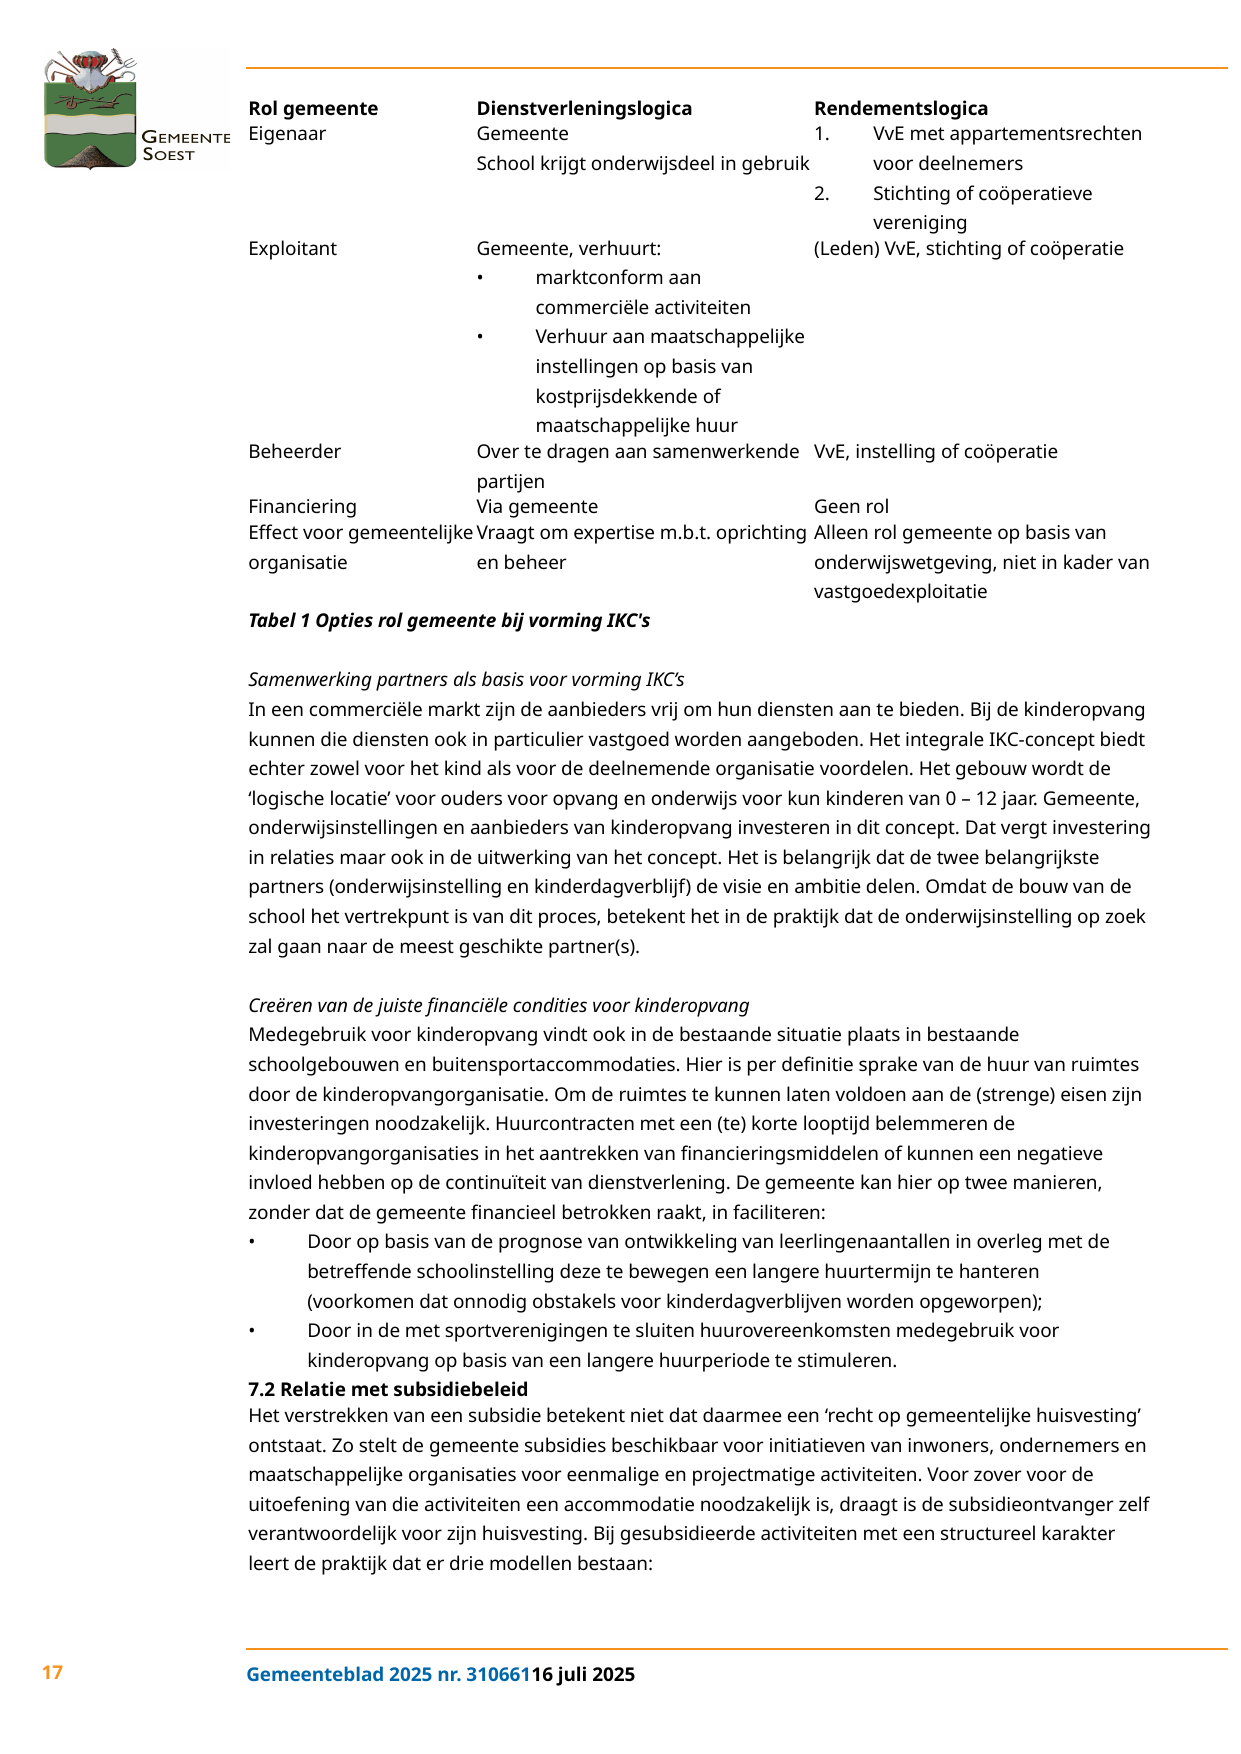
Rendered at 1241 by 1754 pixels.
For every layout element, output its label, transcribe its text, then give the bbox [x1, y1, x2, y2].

text Tabel 1 Opties rol gemeente bij vorming IKC's [248, 607, 1152, 633]
text In een commerciële markt zijn de aanbieders vrij om hun diensten aan te bieden. Bij de kinderopvang kunnen die diensten ook in particulier vastgoed worden aangeboden. Het integrale IKC‐concept biedt echter zowel voor het kind als voor de deelnemende organisatie voordelen. Het gebouw wordt de ‘logische locatie’ voor ouders voor opvang en onderwijs voor kun kinderen van 0 – 12 jaar. Gemeente, onderwijsinstellingen en aanbieders van kinderopvang investeren in dit concept. Dat vergt investering in relaties maar ook in de uitwerking van het concept. Het is belangrijk dat de twee belangrijkste partners (onderwijsinstelling en kinderdagverblijf) de visie en ambitie delen. Omdat de bouw van de school het vertrekpunt is van dit proces, betekent het in de praktijk dat de onderwijsinstelling op zoek zal gaan naar de meest geschikte partner(s). [248, 696, 1152, 958]
table_cell Eigenaar [248, 121, 476, 235]
table_cell Gemeente, verhuurt: marktconform aan commerciële activiteiten Verhuur aan maatschappelijke instellingen op basis van kostprijsdekkende of maatschappelijke huur [476, 235, 814, 438]
text Samenwerking partners als basis voor vorming IKC’s [248, 667, 1152, 692]
table_cell Vraagt om expertise m.b.t. oprichting en beheer [476, 519, 814, 604]
table_cell Geen rol [814, 494, 1152, 519]
list Door op basis van de prognose van ontwikkeling van leerlingenaantallen in overleg met de betreffende schoolinstelling deze te bewegen een langere huurtermijn te hanteren (voorkomen dat onnodig obstakels voor kinderdagverblijven worden opgeworpen); [248, 1229, 1152, 1313]
table_cell Alleen rol gemeente op basis van onderwijswetgeving, niet in kader van vastgoedexploitatie [814, 519, 1152, 604]
table_header Rendementslogica [814, 95, 1152, 121]
text Creëren van de juiste financiële condities voor kinderopvang [248, 992, 1152, 1018]
list Door in de met sportverenigingen te sluiten huurovereenkomsten medegebruik voor kinderopvang op basis van een langere huurperiode te stimuleren. [248, 1317, 1152, 1373]
table_cell Via gemeente [476, 494, 814, 519]
table_cell Exploitant [248, 235, 476, 438]
table_cell Gemeente School krijgt onderwijsdeel in gebruik [476, 121, 814, 235]
text 7.2 Relatie met subsidiebeleid [248, 1377, 1152, 1402]
picture [41, 47, 231, 172]
table_cell VvE, instelling of coöperatie [814, 438, 1152, 493]
table_cell (Leden) VvE, stichting of coöperatie [814, 235, 1152, 438]
table_header Rol gemeente [248, 95, 476, 121]
table_cell Beheerder [248, 438, 476, 493]
text Medegebruik voor kinderopvang vindt ook in de bestaande situatie plaats in bestaande schoolgebouwen en buitensportaccommodaties. Hier is per definitie sprake van de huur van ruimtes door de kinderopvangorganisatie. Om de ruimtes te kunnen laten voldoen aan de (strenge) eisen zijn investeringen noodzakelijk. Huurcontracten met een (te) korte looptijd belemmeren de kinderopvangorganisaties in het aantrekken van financieringsmiddelen of kunnen een negatieve invloed hebben op de continuïteit van dienstverlening. De gemeente kan hier op twee manieren, zonder dat de gemeente financieel betrokken raakt, in faciliteren: [248, 1022, 1152, 1225]
table_cell VvE met appartementsrechten voor deelnemers Stichting of coöperatieve vereniging [814, 121, 1152, 235]
table_header Dienstverleningslogica [476, 95, 814, 121]
text Het verstrekken van een subsidie betekent niet dat daarmee een ‘recht op gemeentelijke huisvesting’ ontstaat. Zo stelt de gemeente subsidies beschikbaar voor initiatieven van inwoners, ondernemers en maatschappelijke organisaties voor eenmalige en projectmatige activiteiten. Voor zover voor de uitoefening van die activiteiten een accommodatie noodzakelijk is, draagt is de subsidieontvanger zelf verantwoordelijk voor zijn huisvesting. Bij gesubsidieerde activiteiten met een structureel karakter leert de praktijk dat er drie modellen bestaan: [248, 1402, 1152, 1576]
table_cell Effect voor gemeentelijke organisatie [248, 519, 476, 604]
table_cell Over te dragen aan samenwerkende partijen [476, 438, 814, 493]
table_cell Financiering [248, 494, 476, 519]
